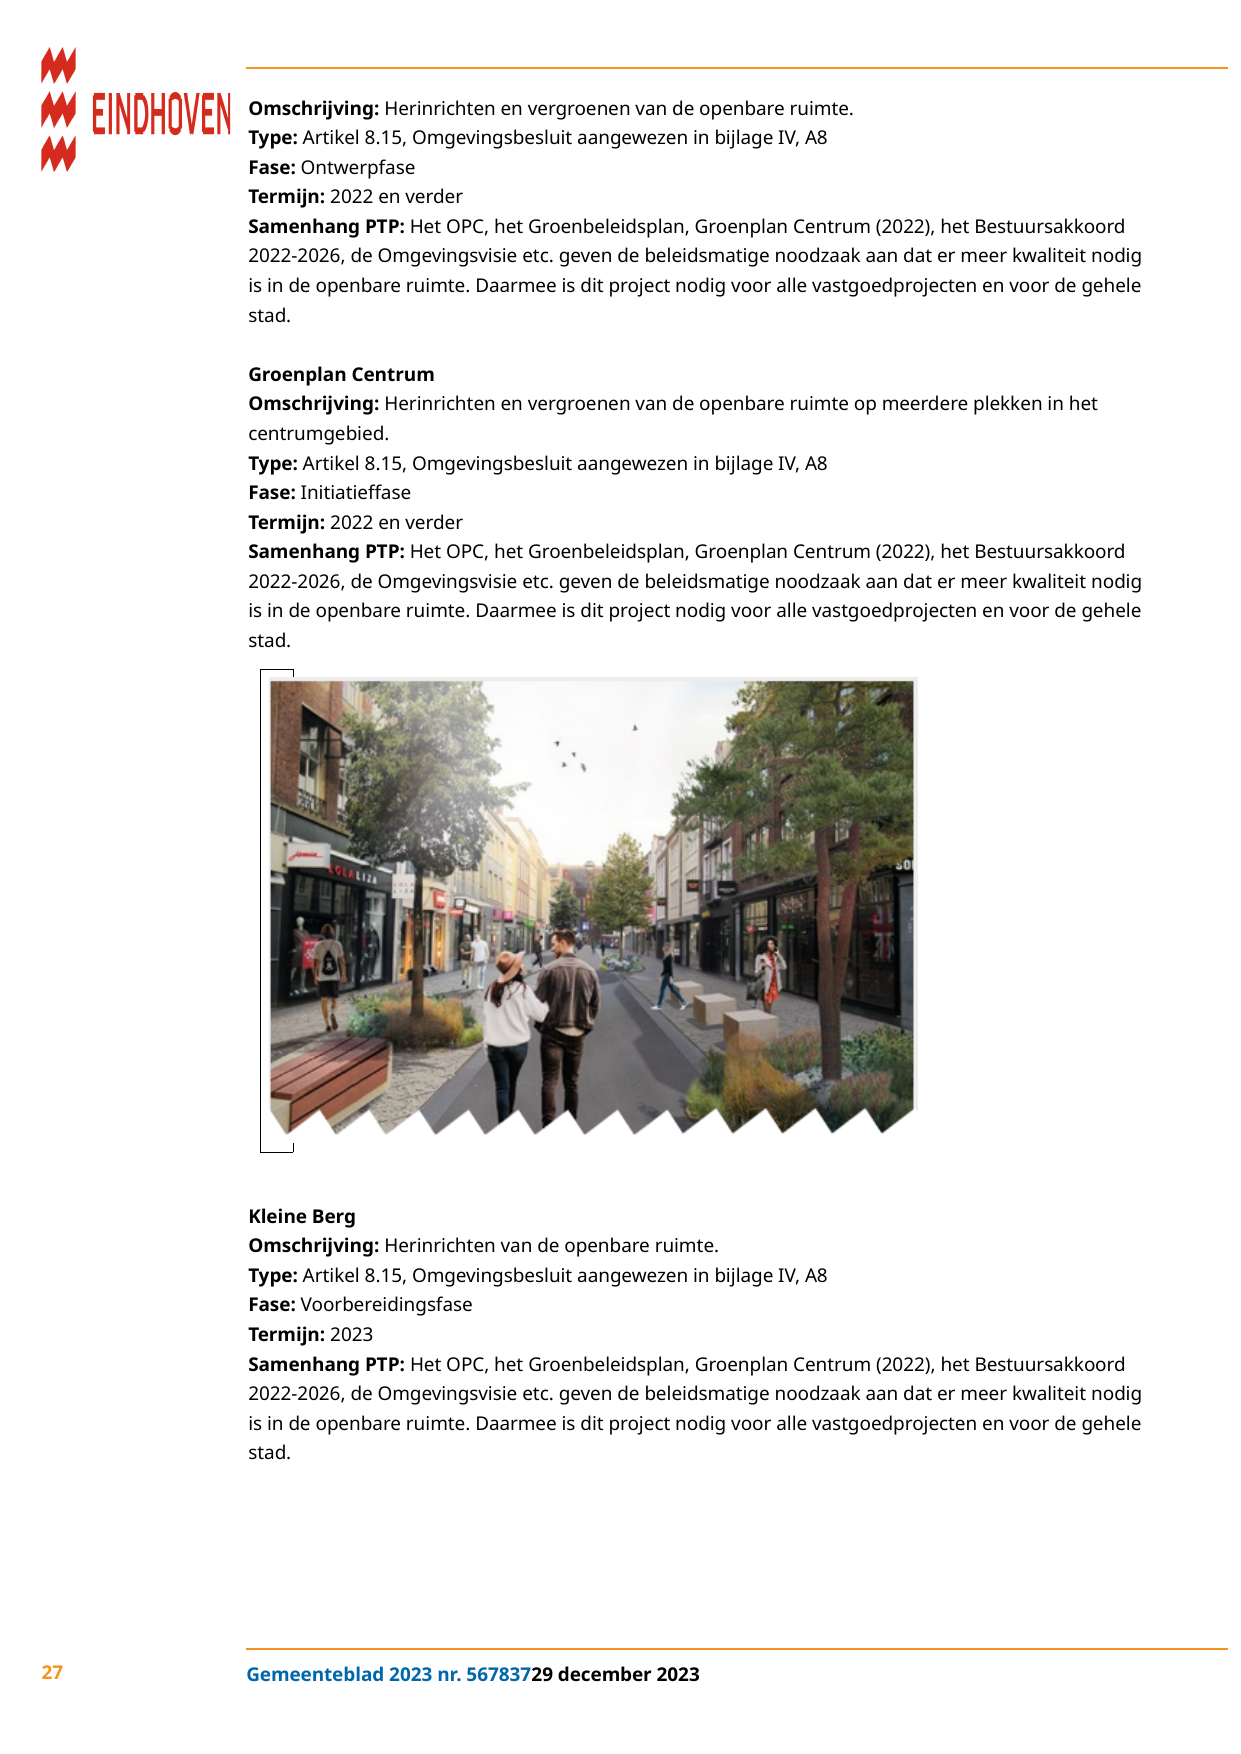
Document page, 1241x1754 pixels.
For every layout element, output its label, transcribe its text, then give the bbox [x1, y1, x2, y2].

text Omschrijving: Herinrichten en vergroenen van de openbare ruimte. [248, 95, 1152, 121]
text Type: Artikel 8.15, Omgevingsbesluit aangewezen in bijlage IV, A8 [248, 1262, 1152, 1288]
text Type: Artikel 8.15, Omgevingsbesluit aangewezen in bijlage IV, A8 [248, 450, 1152, 476]
text Type: Artikel 8.15, Omgevingsbesluit aangewezen in bijlage IV, A8 [248, 124, 1152, 150]
text Termijn: 2023 [248, 1321, 1152, 1347]
text Omschrijving: Herinrichten van de openbare ruimte. [248, 1232, 1152, 1258]
picture [41, 47, 231, 172]
text Samenhang PTP: Het OPC, het Groenbeleidsplan, Groenplan Centrum (2022), het Bestuursakkoord 2022-2026, de Omgevingsvisie etc. geven de beleidsmatige noodzaak aan dat er meer kwaliteit nodig is in de openbare ruimte. Daarmee is dit project nodig voor alle vastgoedprojecten en voor de gehele stad. [248, 538, 1152, 653]
text Fase: Voorbereidingsfase [248, 1292, 1152, 1317]
text Samenhang PTP: Het OPC, het Groenbeleidsplan, Groenplan Centrum (2022), het Bestuursakkoord 2022-2026, de Omgevingsvisie etc. geven de beleidsmatige noodzaak aan dat er meer kwaliteit nodig is in de openbare ruimte. Daarmee is dit project nodig voor alle vastgoedprojecten en voor de gehele stad. [248, 213, 1152, 328]
text Termijn: 2022 en verder [248, 509, 1152, 535]
text Termijn: 2022 en verder [248, 183, 1152, 209]
picture [268, 677, 918, 1143]
text Omschrijving: Herinrichten en vergroenen van de openbare ruimte op meerdere plekken in het centrumgebied. [248, 391, 1152, 446]
text Fase: Initiatieffase [248, 479, 1152, 505]
text Groenplan Centrum [248, 361, 1152, 387]
text Samenhang PTP: Het OPC, het Groenbeleidsplan, Groenplan Centrum (2022), het Bestuursakkoord 2022-2026, de Omgevingsvisie etc. geven de beleidsmatige noodzaak aan dat er meer kwaliteit nodig is in de openbare ruimte. Daarmee is dit project nodig voor alle vastgoedprojecten en voor de gehele stad. [248, 1351, 1152, 1465]
text Kleine Berg [248, 1203, 1152, 1229]
text Fase: Ontwerpfase [248, 154, 1152, 180]
